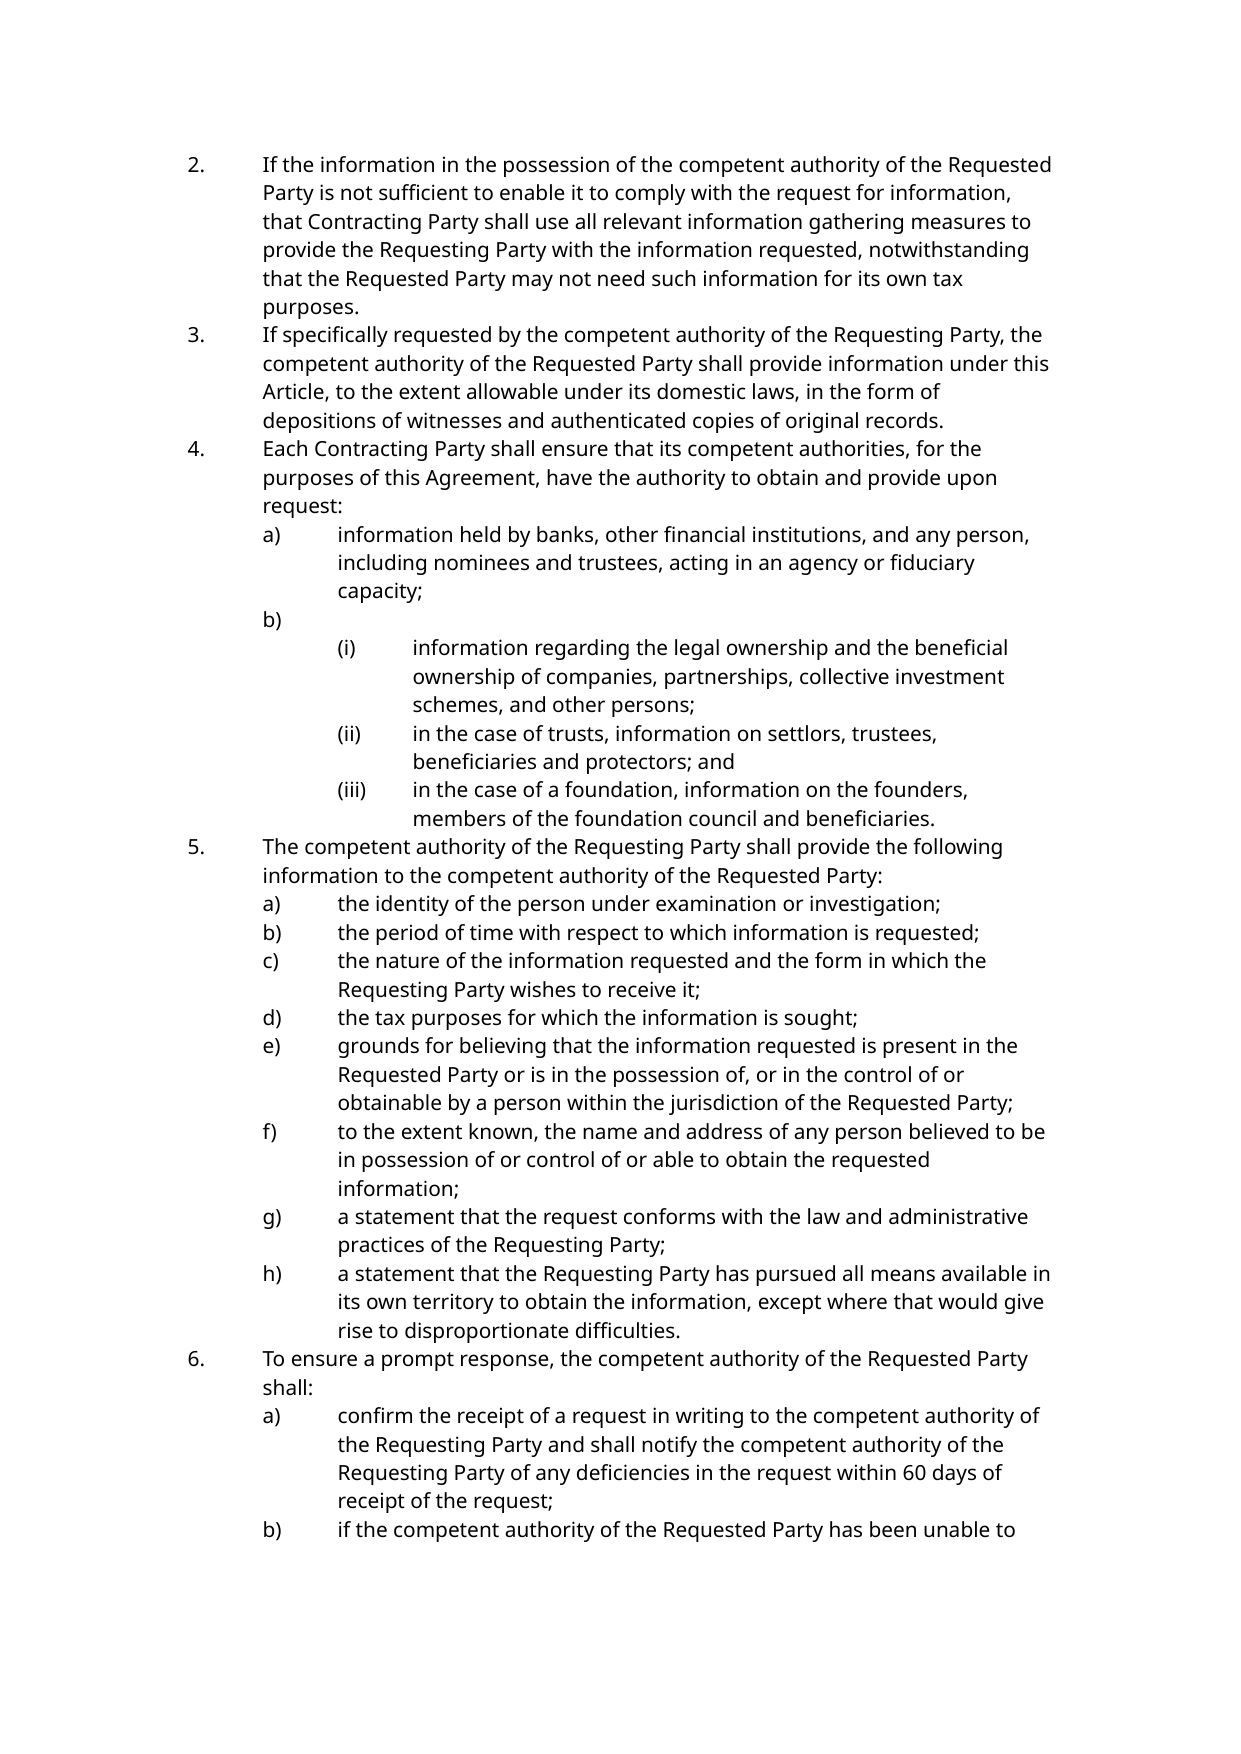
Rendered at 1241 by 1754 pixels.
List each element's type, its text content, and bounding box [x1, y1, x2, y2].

list The competent authority of the Requesting Party shall provide the following information to the competent authority of the Requested Party: [187, 832, 1053, 889]
list To ensure a prompt response, the competent authority of the Requested Party shall: [187, 1344, 1053, 1401]
list the identity of the person under examination or investigation; [262, 889, 1053, 918]
list Each Contracting Party shall ensure that its competent authorities, for the purposes of this Agreement, have the authority to obtain and provide upon request: [187, 434, 1053, 520]
list the tax purposes for which the information is sought; [262, 1003, 1053, 1032]
list information regarding the legal ownership and the beneficial ownership of companies, partnerships, collective investment schemes, and other persons; [337, 633, 1053, 719]
list a statement that the request conforms with the law and administrative practices of the Requesting Party; [262, 1202, 1053, 1259]
list a statement that the Requesting Party has pursued all means available in its own territory to obtain the information, except where that would give rise to disproportionate difficulties. [262, 1259, 1053, 1344]
list in the case of a foundation, information on the founders, members of the foundation council and beneficiaries. [337, 776, 1053, 832]
list If the information in the possession of the competent authority of the Requested Party is not sufficient to enable it to comply with the request for information, that Contracting Party shall use all relevant information gathering measures to provide the Requesting Party with the information requested, notwithstanding that the Requested Party may not need such information for its own tax purposes. [187, 150, 1053, 321]
list the period of time with respect to which information is requested; [262, 918, 1053, 946]
list if the competent authority of the Requested Party has been unable to [262, 1515, 1053, 1543]
list to the extent known, the name and address of any person believed to be in possession of or control of or able to obtain the requested information; [262, 1117, 1053, 1202]
list in the case of trusts, information on settlors, trustees, beneficiaries and protectors; and [337, 719, 1053, 776]
list confirm the receipt of a request in writing to the competent authority of the Requesting Party and shall notify the competent authority of the Requesting Party of any deficiencies in the request within 60 days of receipt of the request; [262, 1401, 1053, 1515]
list the nature of the information requested and the form in which the Requesting Party wishes to receive it; [262, 946, 1053, 1003]
list If specifically requested by the competent authority of the Requesting Party, the competent authority of the Requested Party shall provide information under this Article, to the extent allowable under its domestic laws, in the form of depositions of witnesses and authenticated copies of original records. [187, 321, 1053, 434]
list information held by banks, other financial institutions, and any person, including nominees and trustees, acting in an agency or fiduciary capacity; [262, 520, 1053, 605]
list grounds for believing that the information requested is present in the Requested Party or is in the possession of, or in the control of or obtainable by a person within the jurisdiction of the Requested Party; [262, 1032, 1053, 1117]
